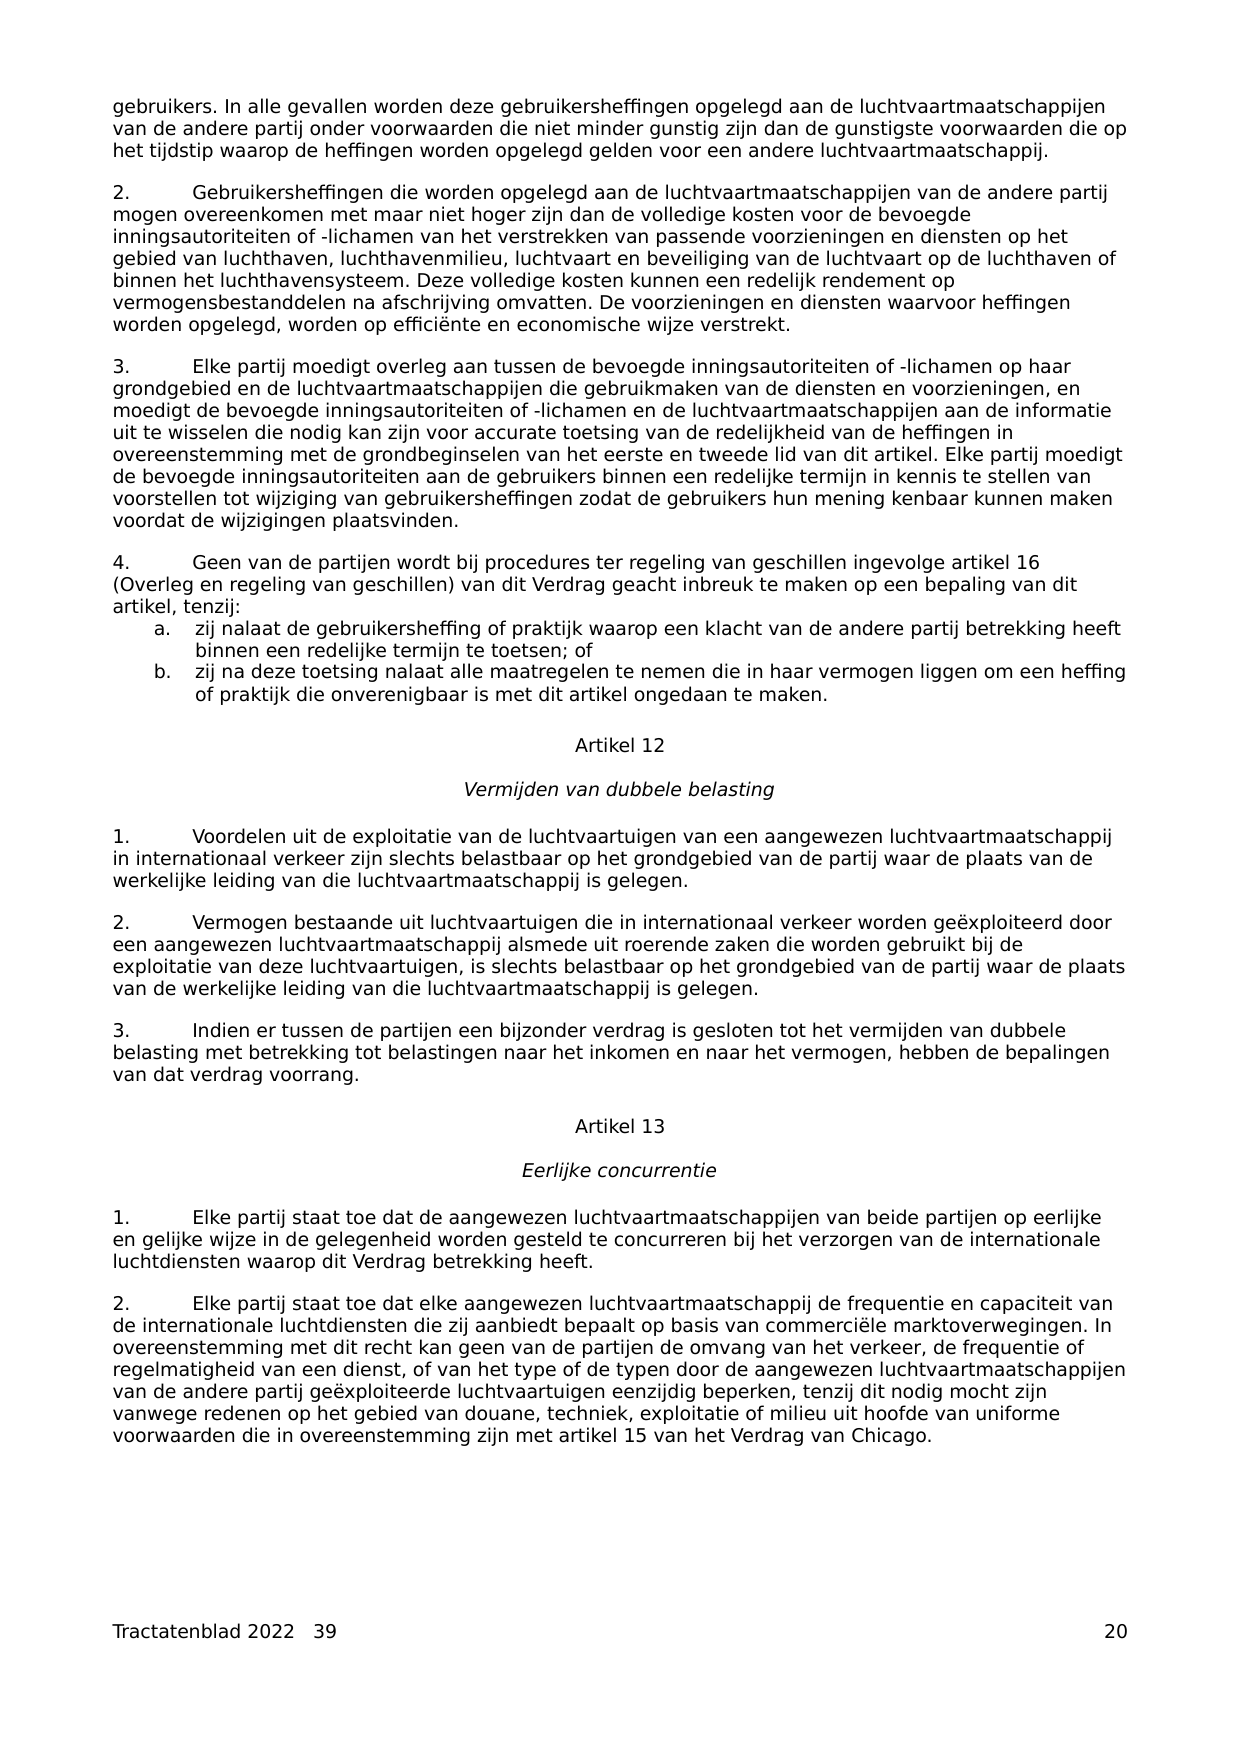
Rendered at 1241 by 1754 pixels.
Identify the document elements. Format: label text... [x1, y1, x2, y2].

text 2. Vermogen bestaande uit luchtvaartuigen die in internationaal verkeer worden geëxploiteerd door een aangewezen luchtvaartmaatschappij alsmede uit roerende zaken die worden gebruikt bij de exploitatie van deze luchtvaartuigen, is slechts belastbaar op het grondgebied van de partij waar de plaats van de werkelijke leiding van die luchtvaartmaatschappij is gelegen. [112, 912, 1128, 1000]
text gebruikers. In alle gevallen worden deze gebruikersheffingen opgelegd aan de luchtvaartmaatschappijen van de andere partij onder voorwaarden die niet minder gunstig zijn dan de gunstigste voorwaarden die op het tijdstip waarop de heffingen worden opgelegd gelden voor een andere luchtvaartmaatschappij. [112, 96, 1128, 162]
text 4. Geen van de partijen wordt bij procedures ter regeling van geschillen ingevolge artikel 16 (Overleg en regeling van geschillen) van dit Verdrag geacht inbreuk te maken op een bepaling van dit artikel, tenzij: [112, 552, 1128, 617]
text 1. Elke partij staat toe dat de aangewezen luchtvaartmaatschappijen van beide partijen op eerlijke en gelijke wijze in de gelegenheid worden gesteld te concurreren bij het verzorgen van de internationale luchtdiensten waarop dit Verdrag betrekking heeft. [112, 1207, 1128, 1273]
subtitle Artikel 13 Eerlijke concurrentie [112, 1116, 1128, 1182]
text 3. Indien er tussen de partijen een bijzonder verdrag is gesloten tot het vermijden van dubbele belasting met betrekking tot belastingen naar het inkomen en naar het vermogen, hebben de bepalingen van dat verdrag voorrang. [112, 1020, 1128, 1086]
text a. zij nalaat de gebruikersheffing of praktijk waarop een klacht van de andere partij betrekking heeft binnen een redelijke termijn te toetsen; of [153, 617, 1128, 661]
text 2. Elke partij staat toe dat elke aangewezen luchtvaartmaatschappij de frequentie en capaciteit van de internationale luchtdiensten die zij aanbiedt bepaalt op basis van commerciële marktoverwegingen. In overeenstemming met dit recht kan geen van de partijen de omvang van het verkeer, de frequentie of regelmatigheid van een dienst, of van het type of de typen door de aangewezen luchtvaartmaatschappijen van de andere partij geëxploiteerde luchtvaartuigen eenzijdig beperken, tenzij dit nodig mocht zijn vanwege redenen op het gebied van douane, techniek, exploitatie of milieu uit hoofde van uniforme voorwaarden die in overeenstemming zijn met artikel 15 van het Verdrag van Chicago. [112, 1293, 1128, 1447]
text 1. Voordelen uit de exploitatie van de luchtvaartuigen van een aangewezen luchtvaartmaatschappij in internationaal verkeer zijn slechts belastbaar op het grondgebied van de partij waar de plaats van de werkelijke leiding van die luchtvaartmaatschappij is gelegen. [112, 826, 1128, 892]
subtitle Artikel 12 Vermijden van dubbele belasting [112, 735, 1128, 801]
text b. zij na deze toetsing nalaat alle maatregelen te nemen die in haar vermogen liggen om een heffing of praktijk die onverenigbaar is met dit artikel ongedaan te maken. [153, 661, 1128, 705]
text 2. Gebruikersheffingen die worden opgelegd aan de luchtvaartmaatschappijen van de andere partij mogen overeenkomen met maar niet hoger zijn dan de volledige kosten voor de bevoegde inningsautoriteiten of -lichamen van het verstrekken van passende voorzieningen en diensten op het gebied van luchthaven, luchthavenmilieu, luchtvaart en beveiliging van de luchtvaart op de luchthaven of binnen het luchthavensysteem. Deze volledige kosten kunnen een redelijk rendement op vermogensbestanddelen na afschrijving omvatten. De voorzieningen en diensten waarvoor heffingen worden opgelegd, worden op efficiënte en economische wijze verstrekt. [112, 182, 1128, 336]
text 3. Elke partij moedigt overleg aan tussen de bevoegde inningsautoriteiten of -lichamen op haar grondgebied en de luchtvaartmaatschappijen die gebruikmaken van de diensten en voorzieningen, en moedigt de bevoegde inningsautoriteiten of -lichamen en de luchtvaartmaatschappijen aan de informatie uit te wisselen die nodig kan zijn voor accurate toetsing van de redelijkheid van de heffingen in overeenstemming met de grondbeginselen van het eerste en tweede lid van dit artikel. Elke partij moedigt de bevoegde inningsautoriteiten aan de gebruikers binnen een redelijke termijn in kennis te stellen van voorstellen tot wijziging van gebruikersheffingen zodat de gebruikers hun mening kenbaar kunnen maken voordat de wijzigingen plaatsvinden. [112, 356, 1128, 532]
